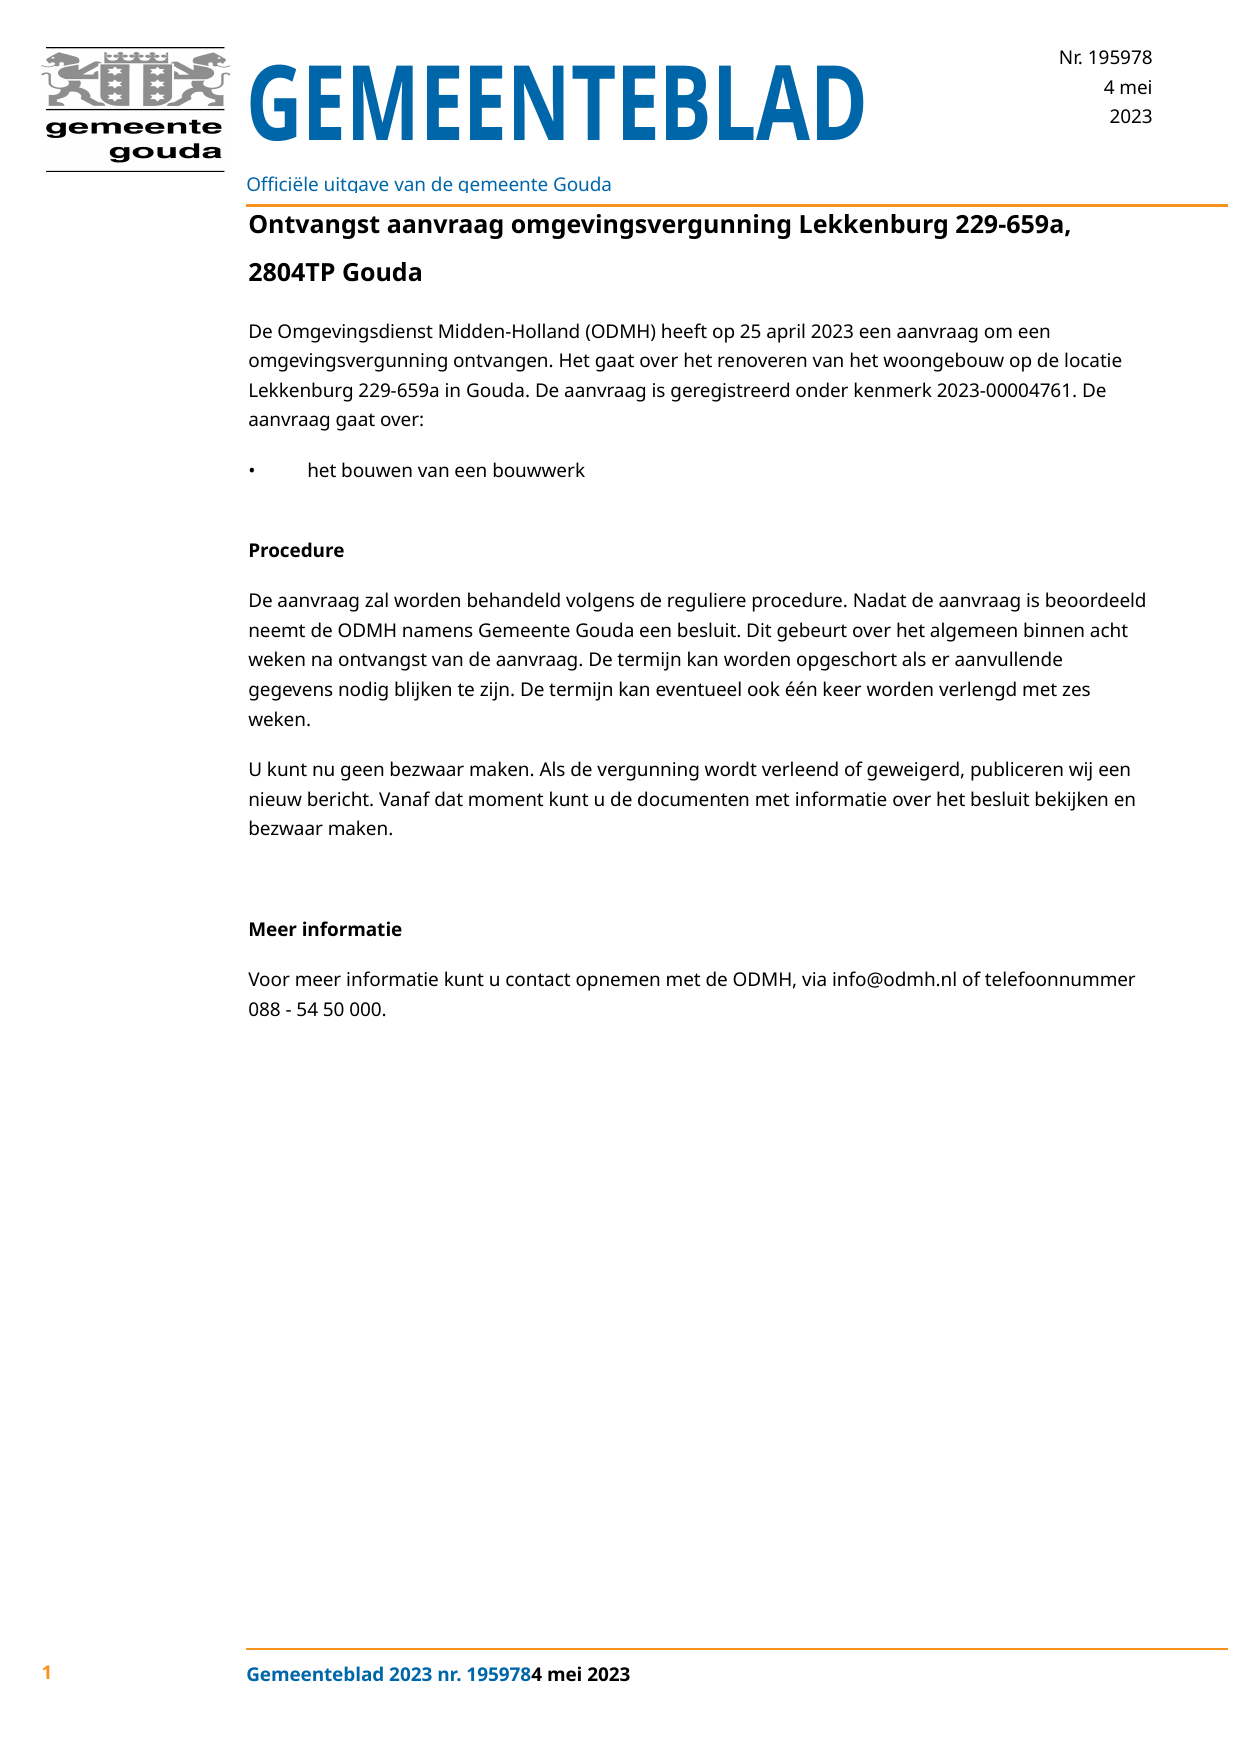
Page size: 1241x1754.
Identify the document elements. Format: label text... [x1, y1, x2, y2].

text Ontvangst aanvraag omgevingsvergunning Lekkenburg 229-659a, 2804TP Gouda [248, 207, 1152, 288]
text U kunt nu geen bezwaar maken. Als de vergunning wordt verleend of geweigerd, publiceren wij een nieuw bericht. Vanaf dat moment kunt u de documenten met informatie over het besluit bekijken en bezwaar maken. [248, 756, 1152, 841]
text Procedure [248, 537, 1152, 563]
list het bouwen van een bouwwerk [248, 457, 1152, 483]
text De Omgevingsdienst Midden-Holland (ODMH) heeft op 25 april 2023 een aanvraag om een omgevingsvergunning ontvangen. Het gaat over het renoveren van het woongebouw op de locatie Lekkenburg 229-659a in Gouda. De aanvraag is geregistreerd onder kenmerk 2023-00004761. De aanvraag gaat over: [248, 318, 1152, 432]
picture [41, 47, 231, 172]
text De aanvraag zal worden behandeld volgens de reguliere procedure. Nadat de aanvraag is beoordeeld neemt de ODMH namens Gemeente Gouda een besluit. Dit gebeurt over het algemeen binnen acht weken na ontvangst van de aanvraag. De termijn kan worden opgeschort als er aanvullende gegevens nodig blijken te zijn. De termijn kan eventueel ook één keer worden verlengd met zes weken. [248, 587, 1152, 732]
text Meer informatie [248, 916, 1152, 942]
text Voor meer informatie kunt u contact opnemen met de ODMH, via info@odmh.nl of telefoonnummer 088 - 54 50 000. [248, 967, 1152, 1022]
